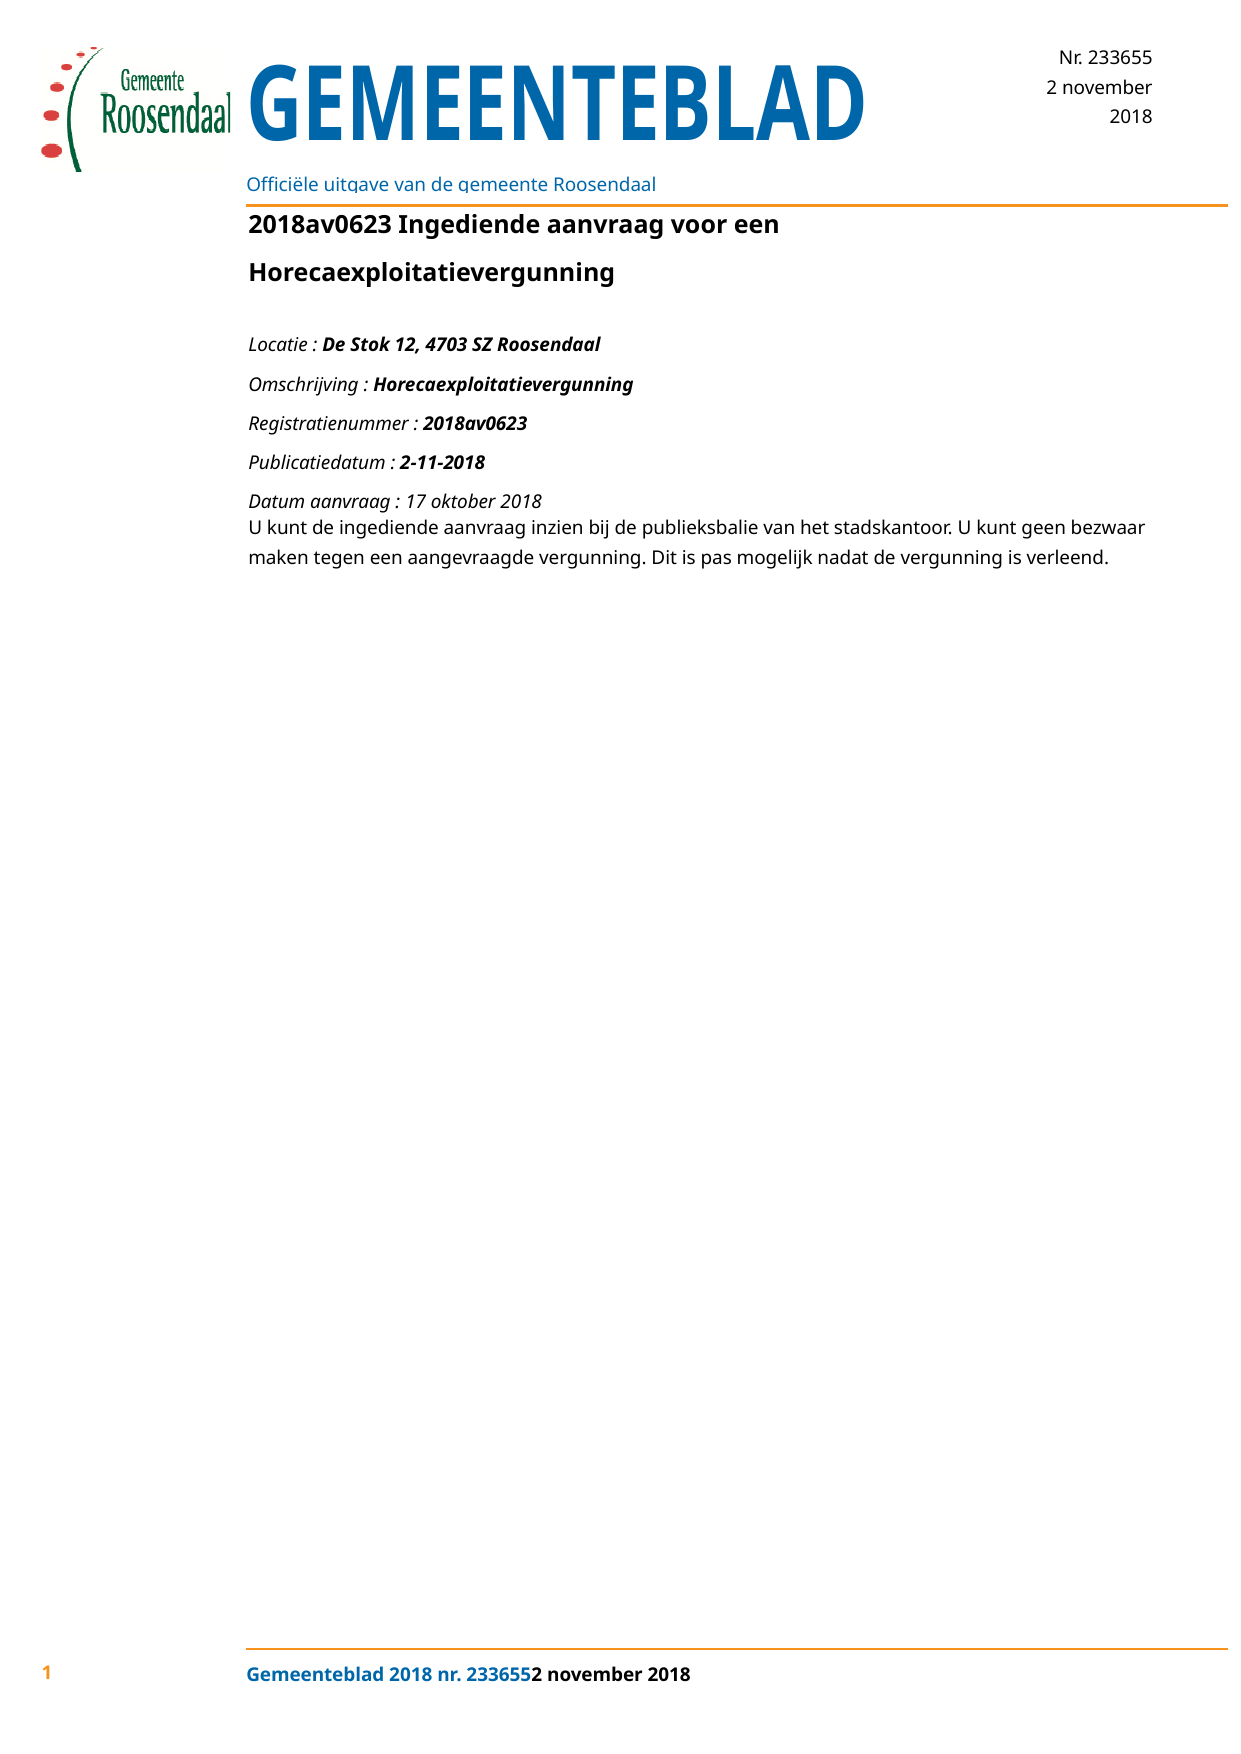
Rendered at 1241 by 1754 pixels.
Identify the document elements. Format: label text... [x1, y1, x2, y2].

text Publicatiedatum : 2-11-2018 [248, 449, 1152, 475]
text Omschrijving : Horecaexploitatievergunning [248, 371, 1152, 396]
text Registratienummer : 2018av0623 [248, 410, 1152, 436]
text U kunt de ingediende aanvraag inzien bij de publieksbalie van het stadskantoor. U kunt geen bezwaar maken tegen een aangevraagde vergunning. Dit is pas mogelijk nadat de vergunning is verleend. [248, 514, 1152, 569]
text Datum aanvraag : 17 oktober 2018 [248, 488, 1152, 514]
text 2018av0623 Ingediende aanvraag voor een Horecaexploitatievergunning [248, 207, 1152, 288]
picture [41, 47, 231, 172]
text Locatie : De Stok 12, 4703 SZ Roosendaal [248, 331, 1152, 357]
